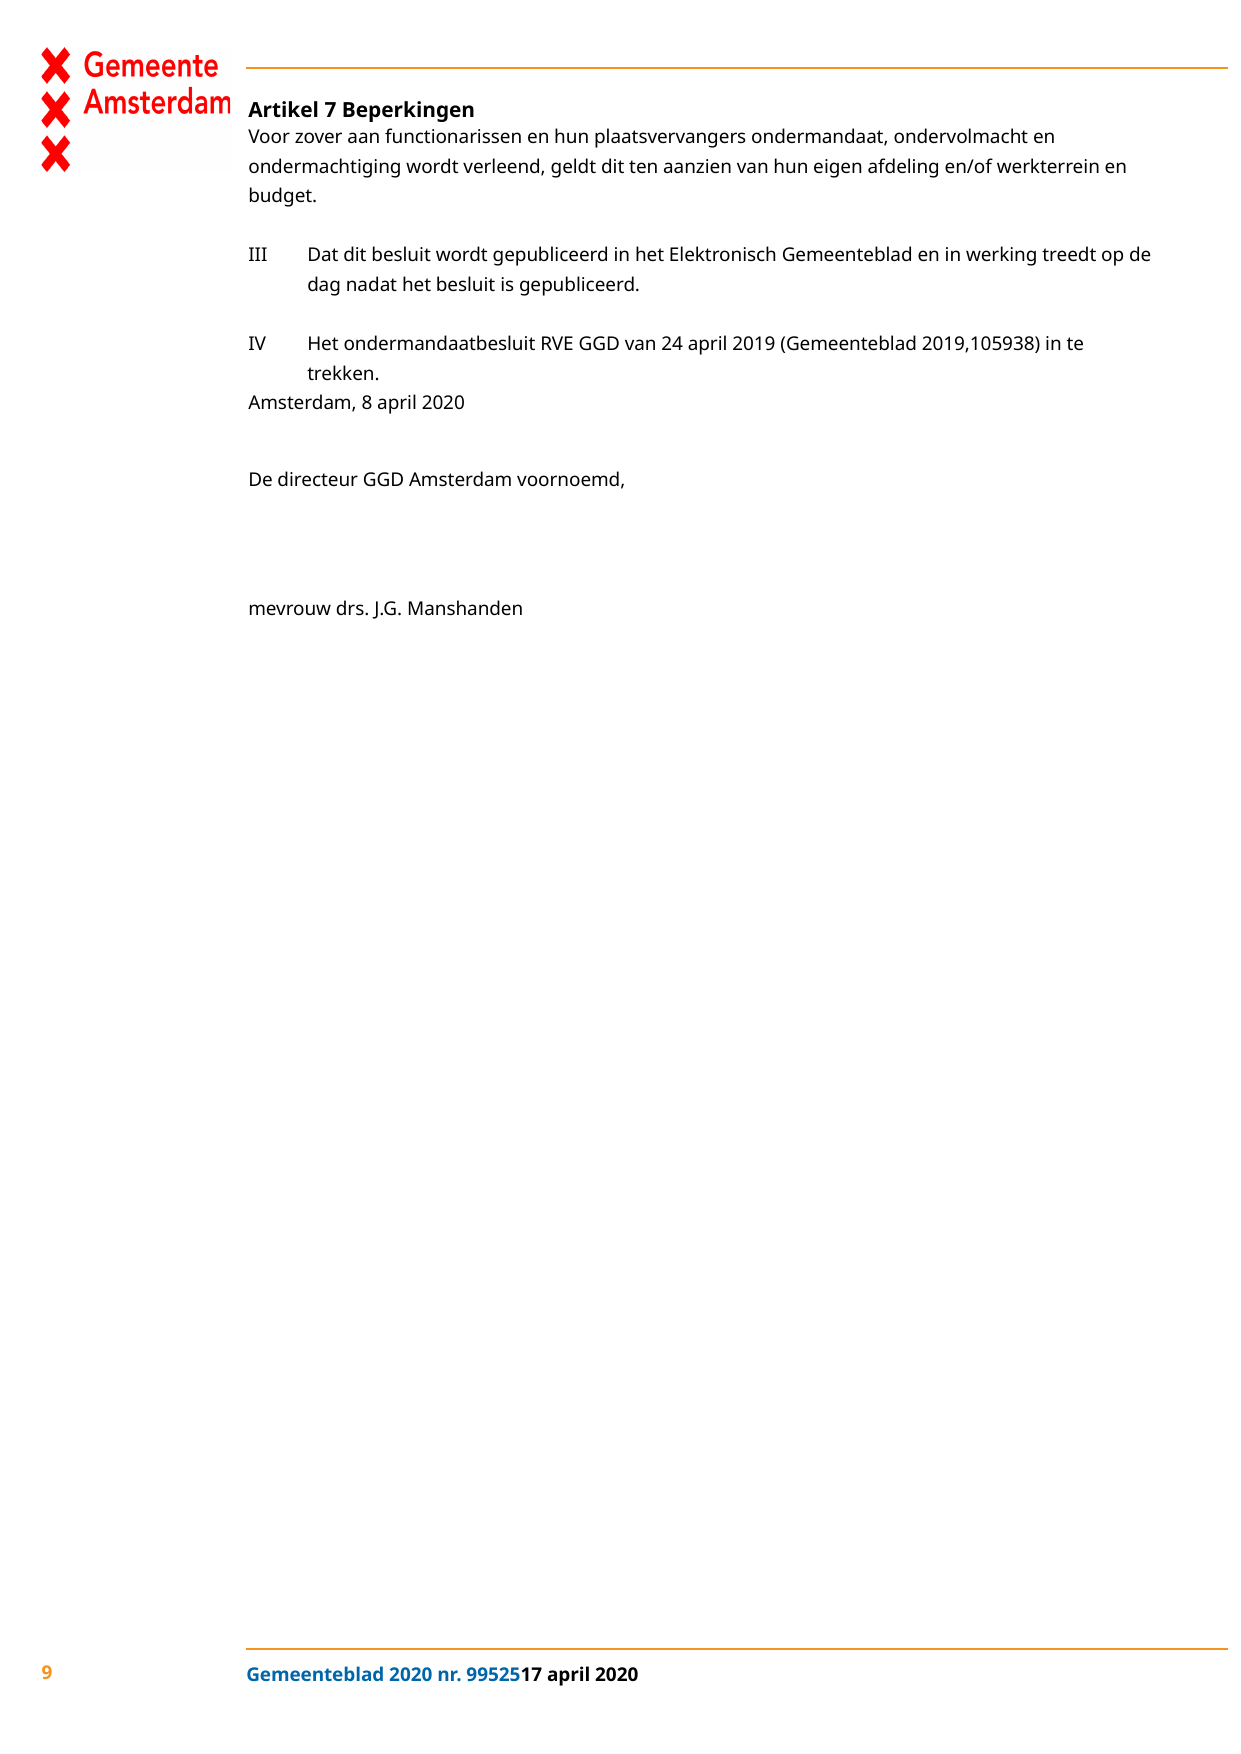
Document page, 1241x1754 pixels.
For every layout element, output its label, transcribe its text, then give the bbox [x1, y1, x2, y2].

list Dat dit besluit wordt gepubliceerd in het Elektronisch Gemeenteblad en in werking treedt op de dag nadat het besluit is gepubliceerd. [248, 242, 1152, 297]
text Amsterdam, 8 april 2020 [248, 389, 1152, 415]
picture [41, 47, 231, 172]
text mevrouw drs. J.G. Manshanden [248, 595, 1152, 621]
list Het ondermandaatbesluit RVE GGD van 24 april 2019 (Gemeenteblad 2019,105938) in te trekken. [248, 330, 1152, 386]
text De directeur GGD Amsterdam voornoemd, [248, 467, 1152, 492]
text Voor zover aan functionarissen en hun plaatsvervangers ondermandaat, ondervolmacht en ondermachtiging wordt verleend, geldt dit ten aanzien van hun eigen afdeling en/of werkterrein en budget. [248, 123, 1152, 208]
text Artikel 7 Beperkingen [248, 95, 1152, 123]
